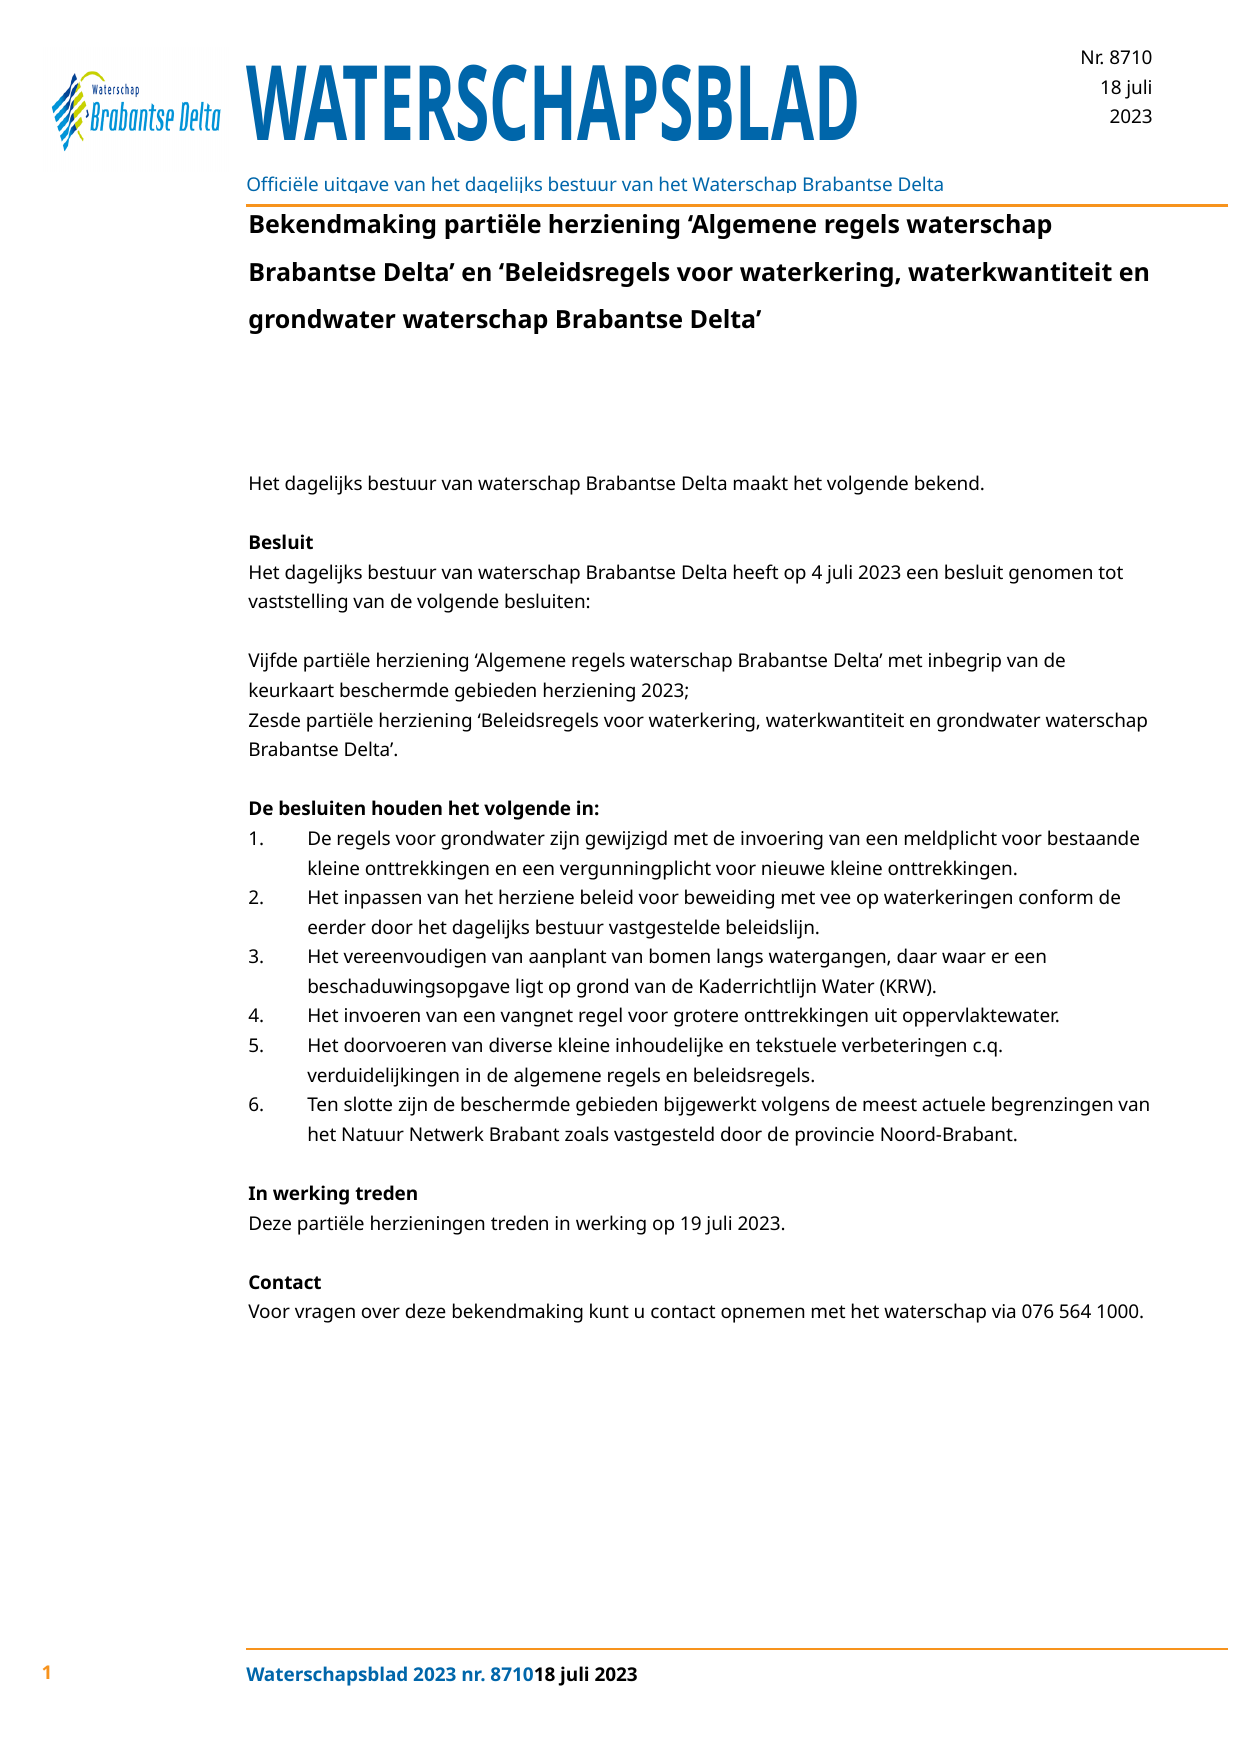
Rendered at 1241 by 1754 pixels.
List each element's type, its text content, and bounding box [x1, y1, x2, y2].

text Zesde partiële herziening ‘Beleidsregels voor waterkering, waterkwantiteit en grondwater waterschap Brabantse Delta’. [248, 707, 1152, 762]
text Bekendmaking partiële herziening ‘Algemene regels waterschap Brabantse Delta’ en ‘Beleidsregels voor waterkering, waterkwantiteit en grondwater waterschap Brabantse Delta’ [248, 207, 1152, 336]
text Het dagelijks bestuur van waterschap Brabantse Delta heeft op 4 juli 2023 een besluit genomen tot vaststelling van de volgende besluiten: [248, 559, 1152, 614]
list Het doorvoeren van diverse kleine inhoudelijke en tekstuele verbeteringen c.q. verduidelijkingen in de algemene regels en beleidsregels. [248, 1032, 1152, 1087]
text Deze partiële herzieningen treden in werking op 19 juli 2023. [248, 1210, 1152, 1235]
list De regels voor grondwater zijn gewijzigd met de invoering van een meldplicht voor bestaande kleine onttrekkingen en een vergunningplicht voor nieuwe kleine onttrekkingen. [248, 825, 1152, 880]
text Contact [248, 1269, 1152, 1294]
list Het inpassen van het herziene beleid voor beweiding met vee op waterkeringen conform de eerder door het dagelijks bestuur vastgestelde beleidslijn. [248, 884, 1152, 939]
text De besluiten houden het volgende in: [248, 796, 1152, 821]
text Vijfde partiële herziening ‘Algemene regels waterschap Brabantse Delta’ met inbegrip van de keurkaart beschermde gebieden herziening 2023; [248, 648, 1152, 703]
list Ten slotte zijn de beschermde gebieden bijgewerkt volgens de meest actuele begrenzingen van het Natuur Netwerk Brabant zoals vastgesteld door de provincie Noord-Brabant. [248, 1091, 1152, 1147]
list Het vereenvoudigen van aanplant van bomen langs watergangen, daar waar er een beschaduwingsopgave ligt op grond van de Kaderrichtlijn Water (KRW). [248, 943, 1152, 999]
text Besluit [248, 529, 1152, 555]
text Voor vragen over deze bekendmaking kunt u contact opnemen met het waterschap via 076 564 1000. [248, 1298, 1152, 1324]
text Het dagelijks bestuur van waterschap Brabantse Delta maakt het volgende bekend. [248, 470, 1152, 496]
picture [41, 47, 231, 172]
list Het invoeren van een vangnet regel voor grotere onttrekkingen uit oppervlaktewater. [248, 1003, 1152, 1028]
text In werking treden [248, 1180, 1152, 1206]
